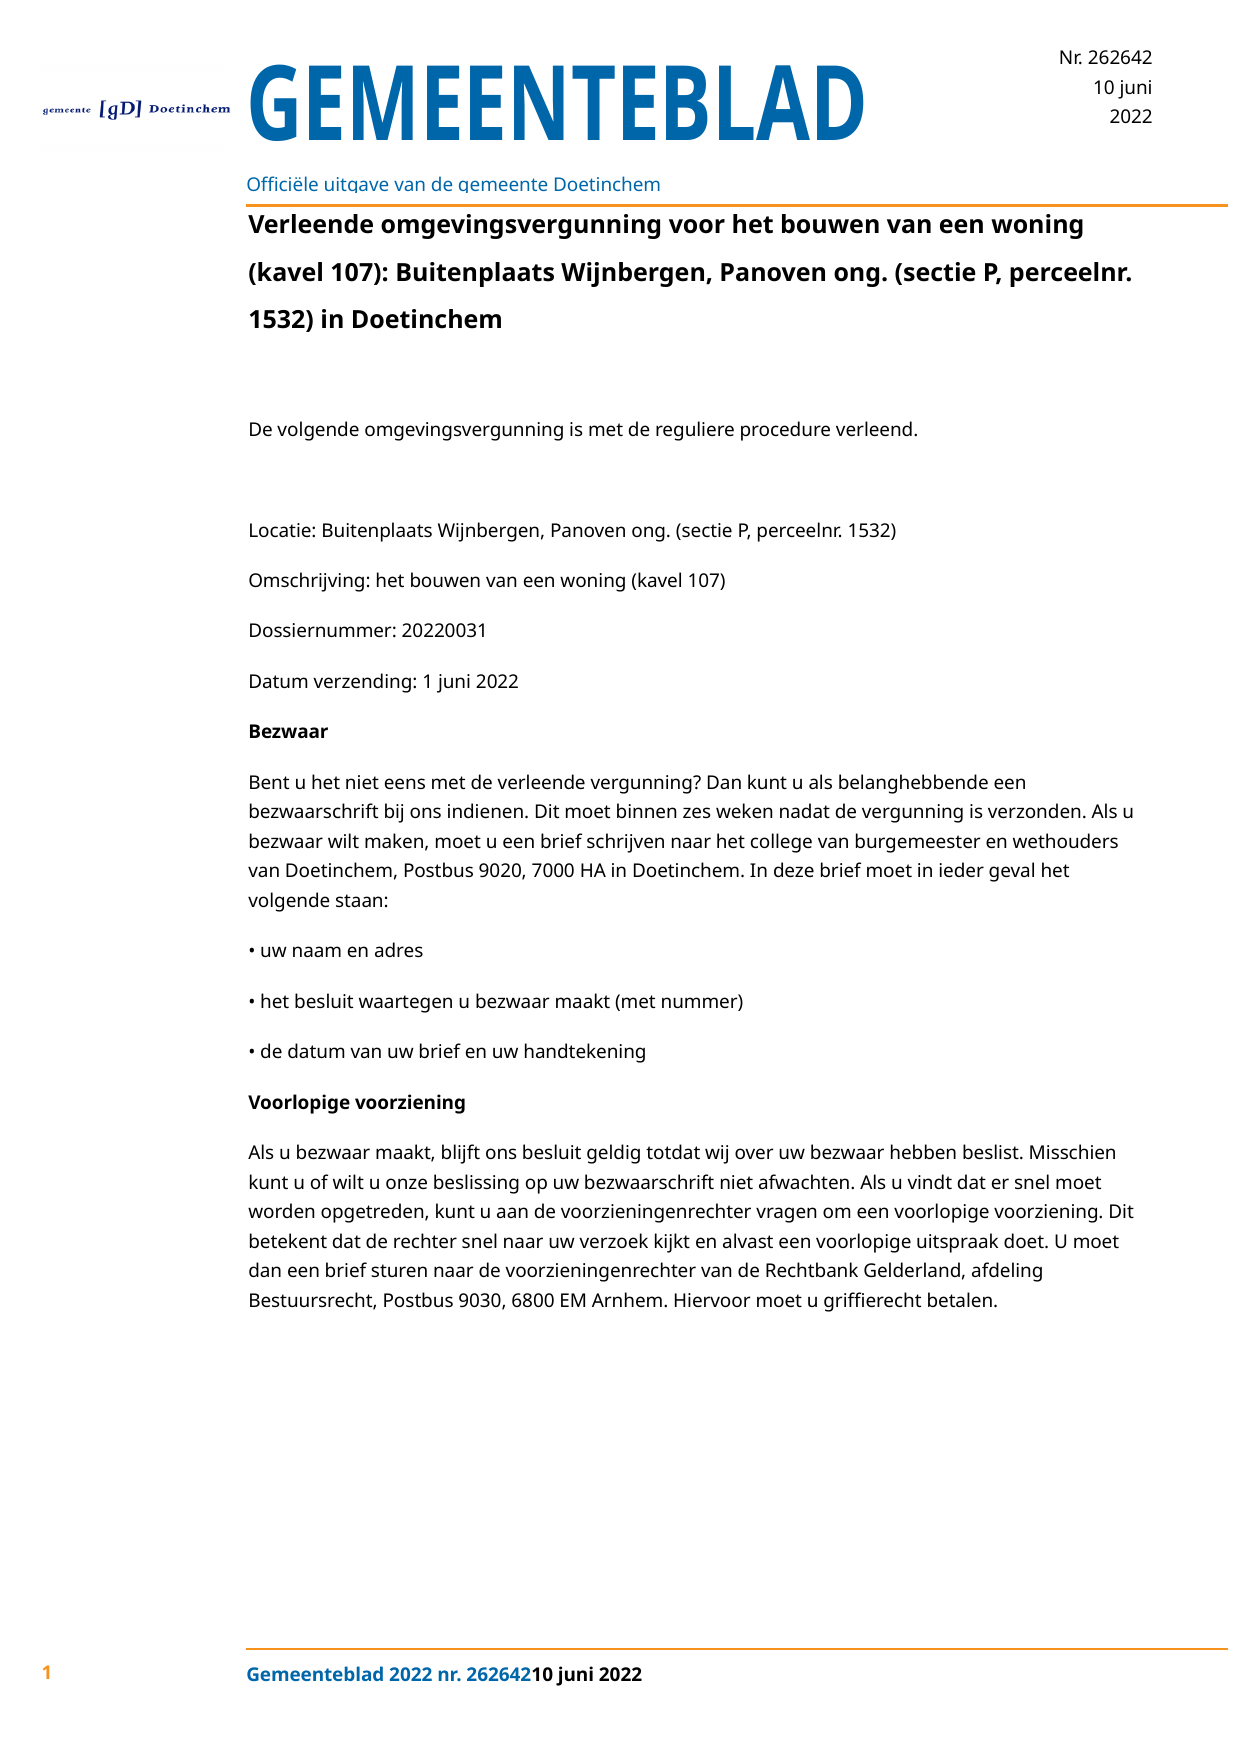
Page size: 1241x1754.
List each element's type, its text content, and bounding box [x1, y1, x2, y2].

text Bent u het niet eens met de verleende vergunning? Dan kunt u als belanghebbende een bezwaarschrift bij ons indienen. Dit moet binnen zes weken nadat de vergunning is verzonden. Als u bezwaar wilt maken, moet u een brief schrijven naar het college van burgemeester en wethouders van Doetinchem, Postbus 9020, 7000 HA in Doetinchem. In deze brief moet in ieder geval het volgende staan: [248, 769, 1152, 913]
text • uw naam en adres [248, 938, 1152, 963]
text Omschrijving: het bouwen van een woning (kavel 107) [248, 567, 1152, 593]
text De volgende omgevingsvergunning is met de reguliere procedure verleend. [248, 416, 1152, 442]
text Als u bezwaar maakt, blijft ons besluit geldig totdat wij over uw bezwaar hebben beslist. Misschien kunt u of wilt u onze beslissing op uw bezwaarschrift niet afwachten. Als u vindt dat er snel moet worden opgetreden, kunt u aan de voorzieningenrechter vragen om een voorlopige voorziening. Dit betekent dat de rechter snel naar uw verzoek kijkt en alvast een voorlopige uitspraak doet. U moet dan een brief sturen naar de voorzieningenrechter van de Rechtbank Gelderland, afdeling Bestuursrecht, Postbus 9030, 6800 EM Arnhem. Hiervoor moet u griffierecht betalen. [248, 1139, 1152, 1313]
picture [41, 47, 231, 172]
text • de datum van uw brief en uw handtekening [248, 1038, 1152, 1064]
text Datum verzending: 1 juni 2022 [248, 668, 1152, 694]
text Dossiernummer: 20220031 [248, 618, 1152, 643]
text Locatie: Buitenplaats Wijnbergen, Panoven ong. (sectie P, perceelnr. 1532) [248, 517, 1152, 542]
text • het besluit waartegen u bezwaar maakt (met nummer) [248, 988, 1152, 1014]
text Verleende omgevingsvergunning voor het bouwen van een woning (kavel 107): Buitenplaats Wijnbergen, Panoven ong. (sectie P, perceelnr. 1532) in Doetinchem [248, 207, 1152, 336]
text Bezwaar [248, 718, 1152, 744]
text Voorlopige voorziening [248, 1089, 1152, 1114]
